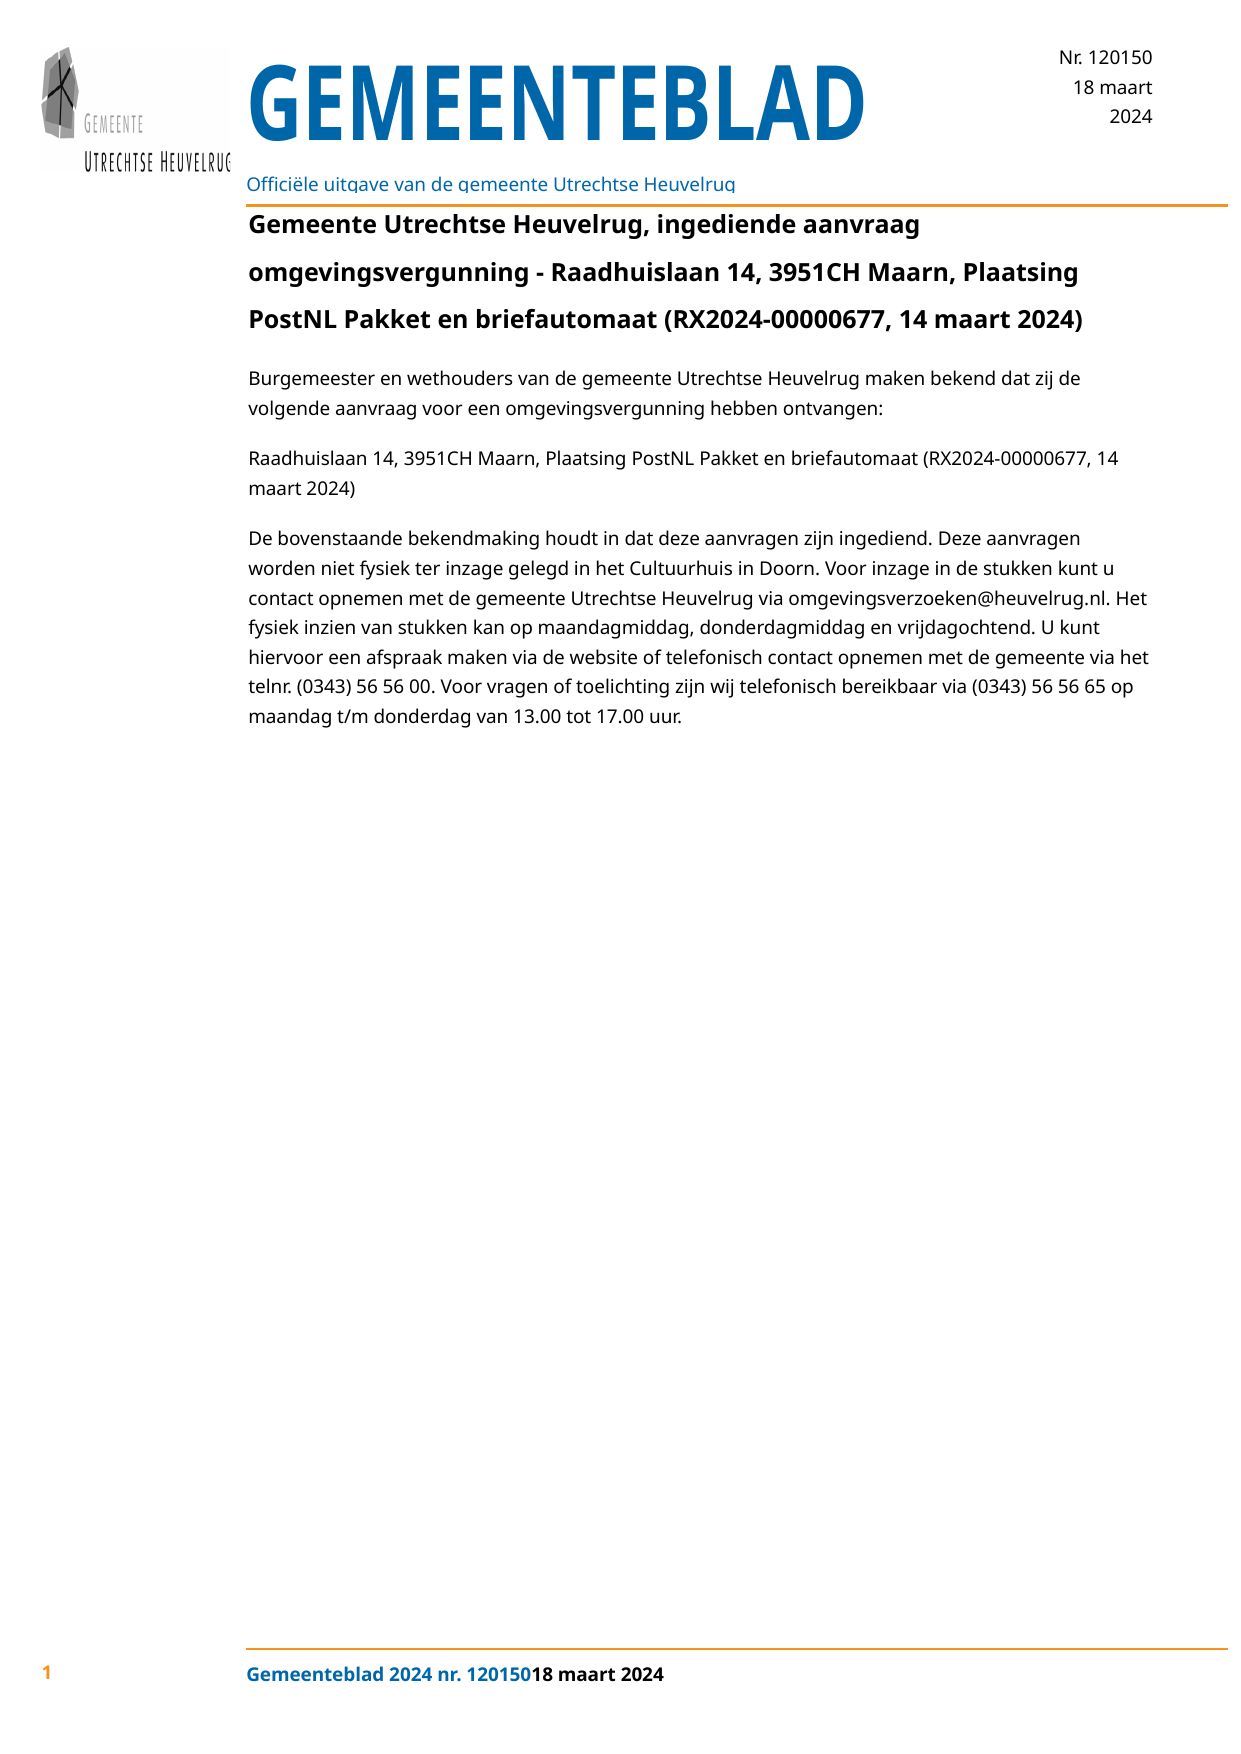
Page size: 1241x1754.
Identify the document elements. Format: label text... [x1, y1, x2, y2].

text Gemeente Utrechtse Heuvelrug, ingediende aanvraag omgevingsvergunning - Raadhuislaan 14, 3951CH Maarn, Plaatsing PostNL Pakket en briefautomaat (RX2024-00000677, 14 maart 2024) [248, 207, 1152, 336]
text De bovenstaande bekendmaking houdt in dat deze aanvragen zijn ingediend. Deze aanvragen worden niet fysiek ter inzage gelegd in het Cultuurhuis in Doorn. Voor inzage in de stukken kunt u contact opnemen met de gemeente Utrechtse Heuvelrug via omgevingsverzoeken@heuvelrug.nl. Het fysiek inzien van stukken kan op maandagmiddag, donderdagmiddag en vrijdagochtend. U kunt hiervoor een afspraak maken via de website of telefonisch contact opnemen met de gemeente via het telnr. (0343) 56 56 00. Voor vragen of toelichting zijn wij telefonisch bereikbaar via (0343) 56 56 65 op maandag t/m donderdag van 13.00 tot 17.00 uur. [248, 526, 1152, 729]
text Raadhuislaan 14, 3951CH Maarn, Plaatsing PostNL Pakket en briefautomaat (RX2024-00000677, 14 maart 2024) [248, 446, 1152, 501]
picture [41, 47, 231, 172]
text Burgemeester en wethouders van de gemeente Utrechtse Heuvelrug maken bekend dat zij de volgende aanvraag voor een omgevingsvergunning hebben ontvangen: [248, 366, 1152, 421]
